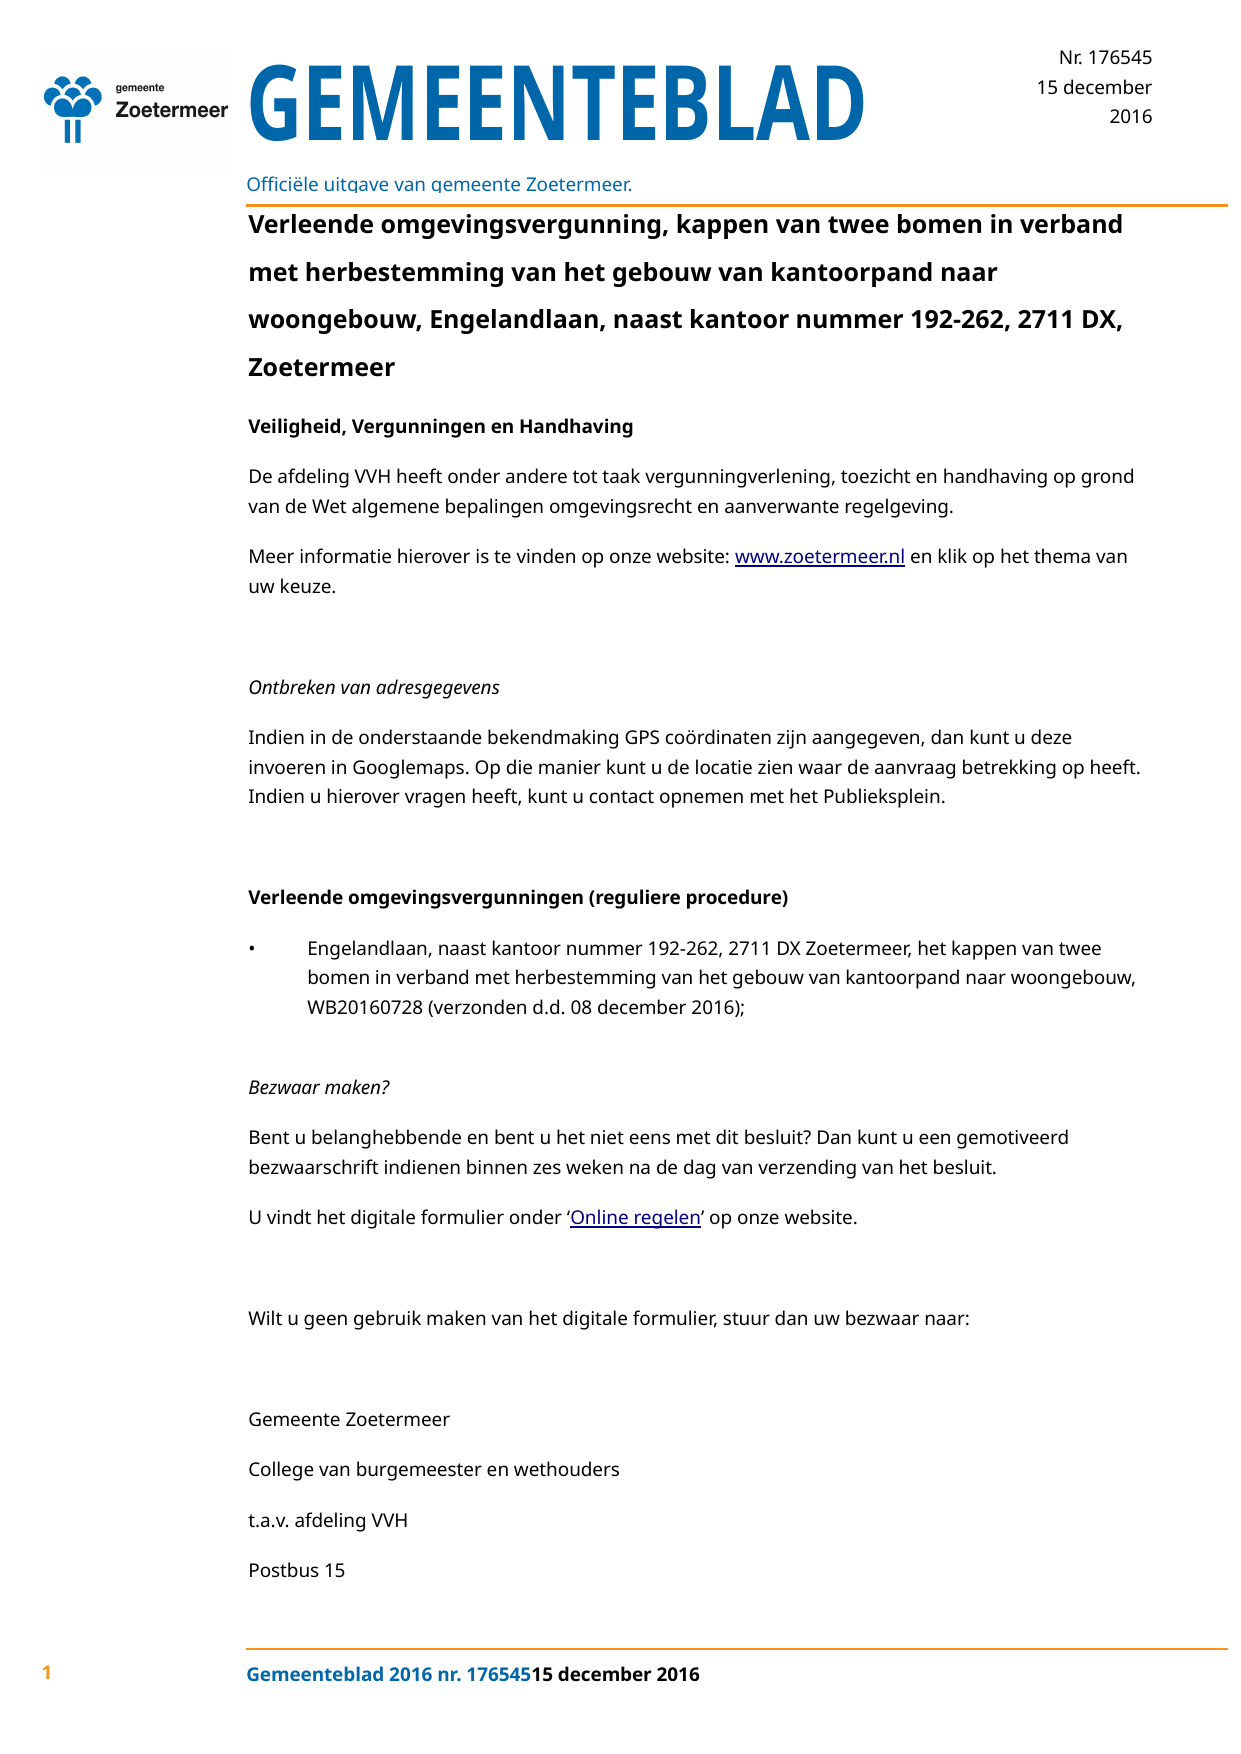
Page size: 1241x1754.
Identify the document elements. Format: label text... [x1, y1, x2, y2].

text Bent u belanghebbende en bent u het niet eens met dit besluit? Dan kunt u een gemotiveerd bezwaarschrift indienen binnen zes weken na de dag van verzending van het besluit. [248, 1124, 1152, 1180]
list Engelandlaan, naast kantoor nummer 192-262, 2711 DX Zoetermeer, het kappen van twee bomen in verband met herbestemming van het gebouw van kantoorpand naar woongebouw, WB20160728 (verzonden d.d. 08 december 2016); [248, 935, 1152, 1020]
text Bezwaar maken? [248, 1074, 1152, 1100]
text Verleende omgevingsvergunningen (reguliere procedure) [248, 884, 1152, 910]
text Veiligheid, Vergunningen en Handhaving [248, 413, 1152, 439]
text Gemeente Zoetermeer [248, 1406, 1152, 1432]
text De afdeling VVH heeft onder andere tot taak vergunningverlening, toezicht en handhaving op grond van de Wet algemene bepalingen omgevingsrecht en aanverwante regelgeving. [248, 463, 1152, 519]
text Verleende omgevingsvergunning, kappen van twee bomen in verband met herbestemming van het gebouw van kantoorpand naar woongebouw, Engelandlaan, naast kantoor nummer 192-262, 2711 DX, Zoetermeer [248, 207, 1152, 384]
text Postbus 15 [248, 1557, 1152, 1583]
text t.a.v. afdeling VVH [248, 1507, 1152, 1533]
text Meer informatie hierover is te vinden op onze website: www.zoetermeer.nl en klik op het thema van uw keuze. [248, 543, 1152, 599]
text Indien in de onderstaande bekendmaking GPS coördinaten zijn aangegeven, dan kunt u deze invoeren in Googlemaps. Op die manier kunt u de locatie zien waar de aanvraag betrekking op heeft. Indien u hierover vragen heeft, kunt u contact opnemen met het Publieksplein. [248, 724, 1152, 809]
text Ontbreken van adresgegevens [248, 674, 1152, 700]
text College van burgemeester en wethouders [248, 1456, 1152, 1482]
text Wilt u geen gebruik maken van het digitale formulier, stuur dan uw bezwaar naar: [248, 1305, 1152, 1331]
text U vindt het digitale formulier onder ‘Online regelen’ op onze website. [248, 1204, 1152, 1230]
picture [41, 47, 231, 172]
